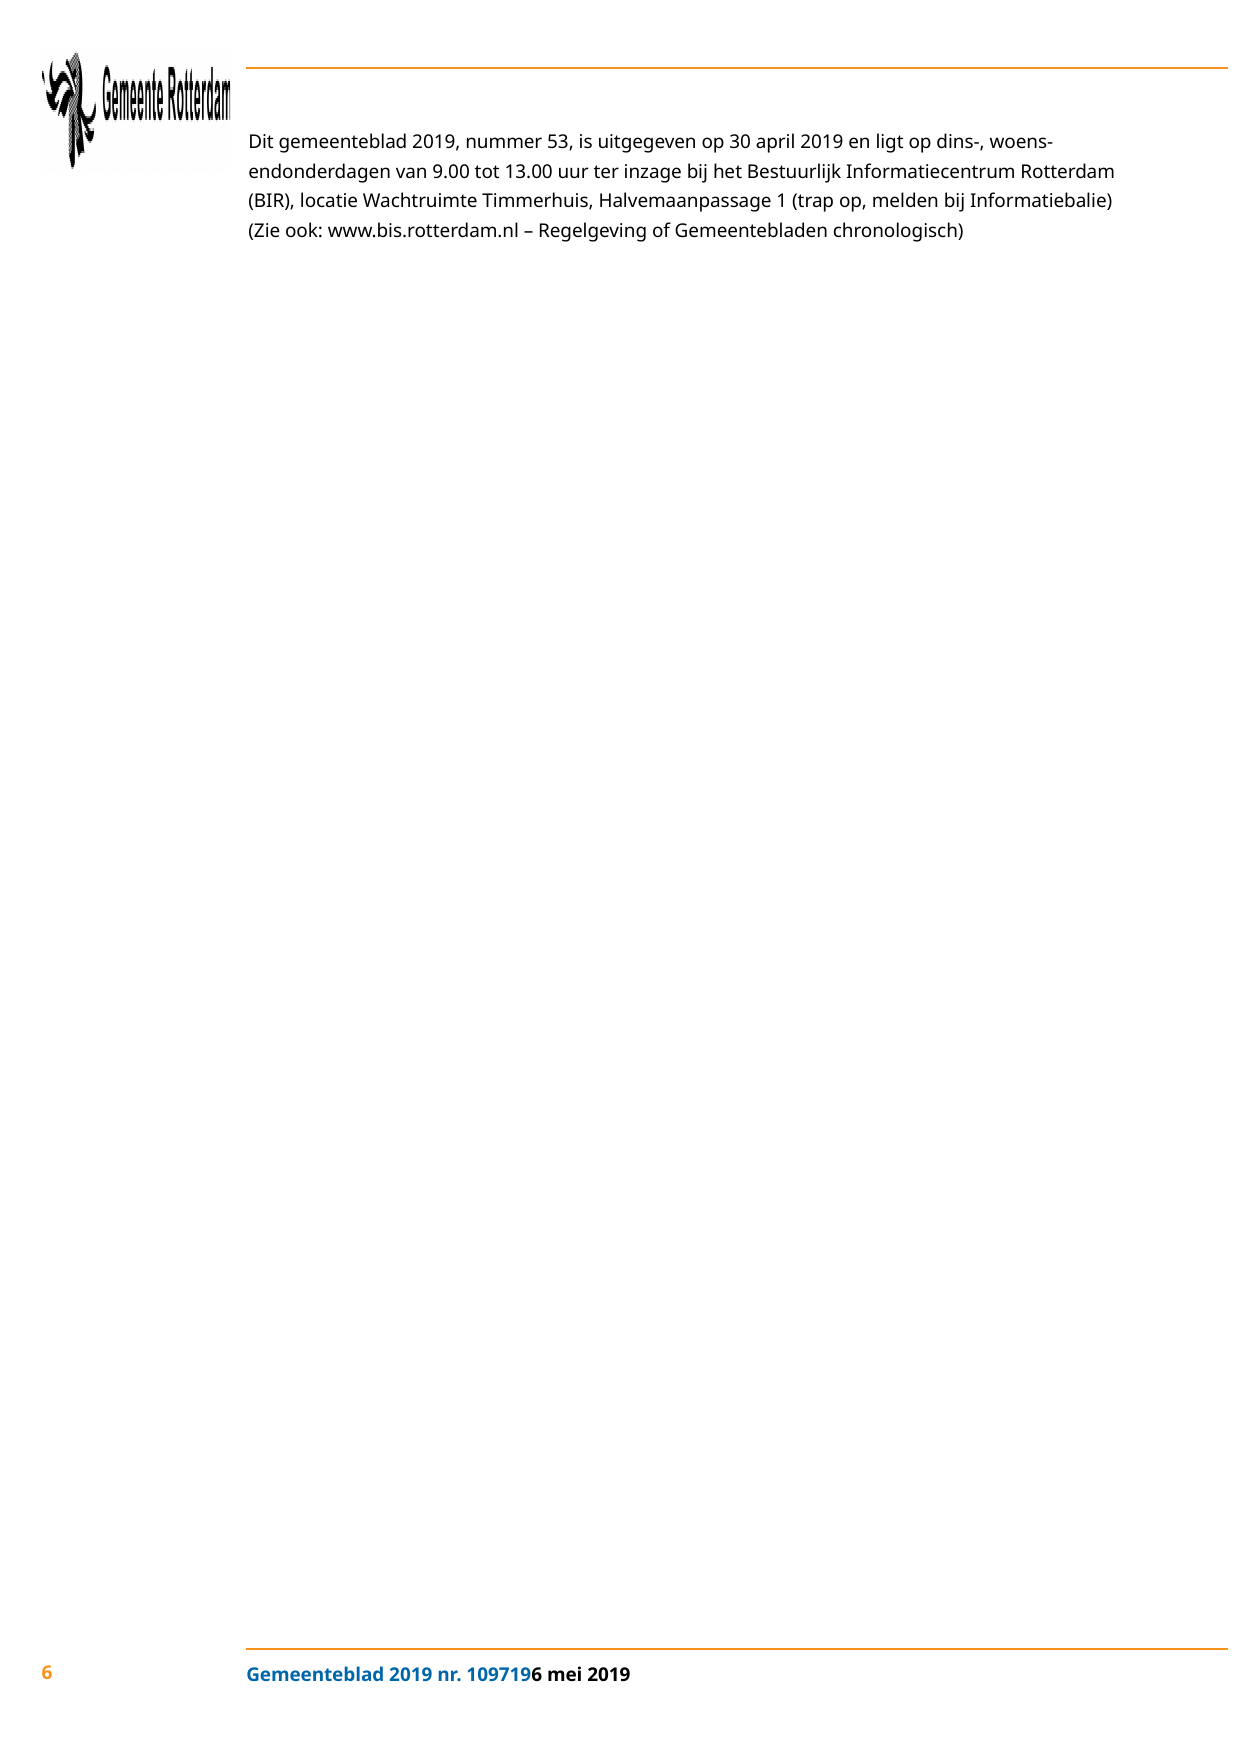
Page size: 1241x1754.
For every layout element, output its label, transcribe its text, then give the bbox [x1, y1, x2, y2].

picture [41, 47, 231, 172]
text Dit gemeenteblad 2019, nummer 53, is uitgegeven op 30 april 2019 en ligt op dins-, woens- endonderdagen van 9.00 tot 13.00 uur ter inzage bij het Bestuurlijk Informatiecentrum Rotterdam (BIR), locatie Wachtruimte Timmerhuis, Halvemaanpassage 1 (trap op, melden bij Informatiebalie) [248, 128, 1152, 213]
text (Zie ook: www.bis.rotterdam.nl – Regelgeving of Gemeentebladen chronologisch) [248, 217, 1152, 243]
